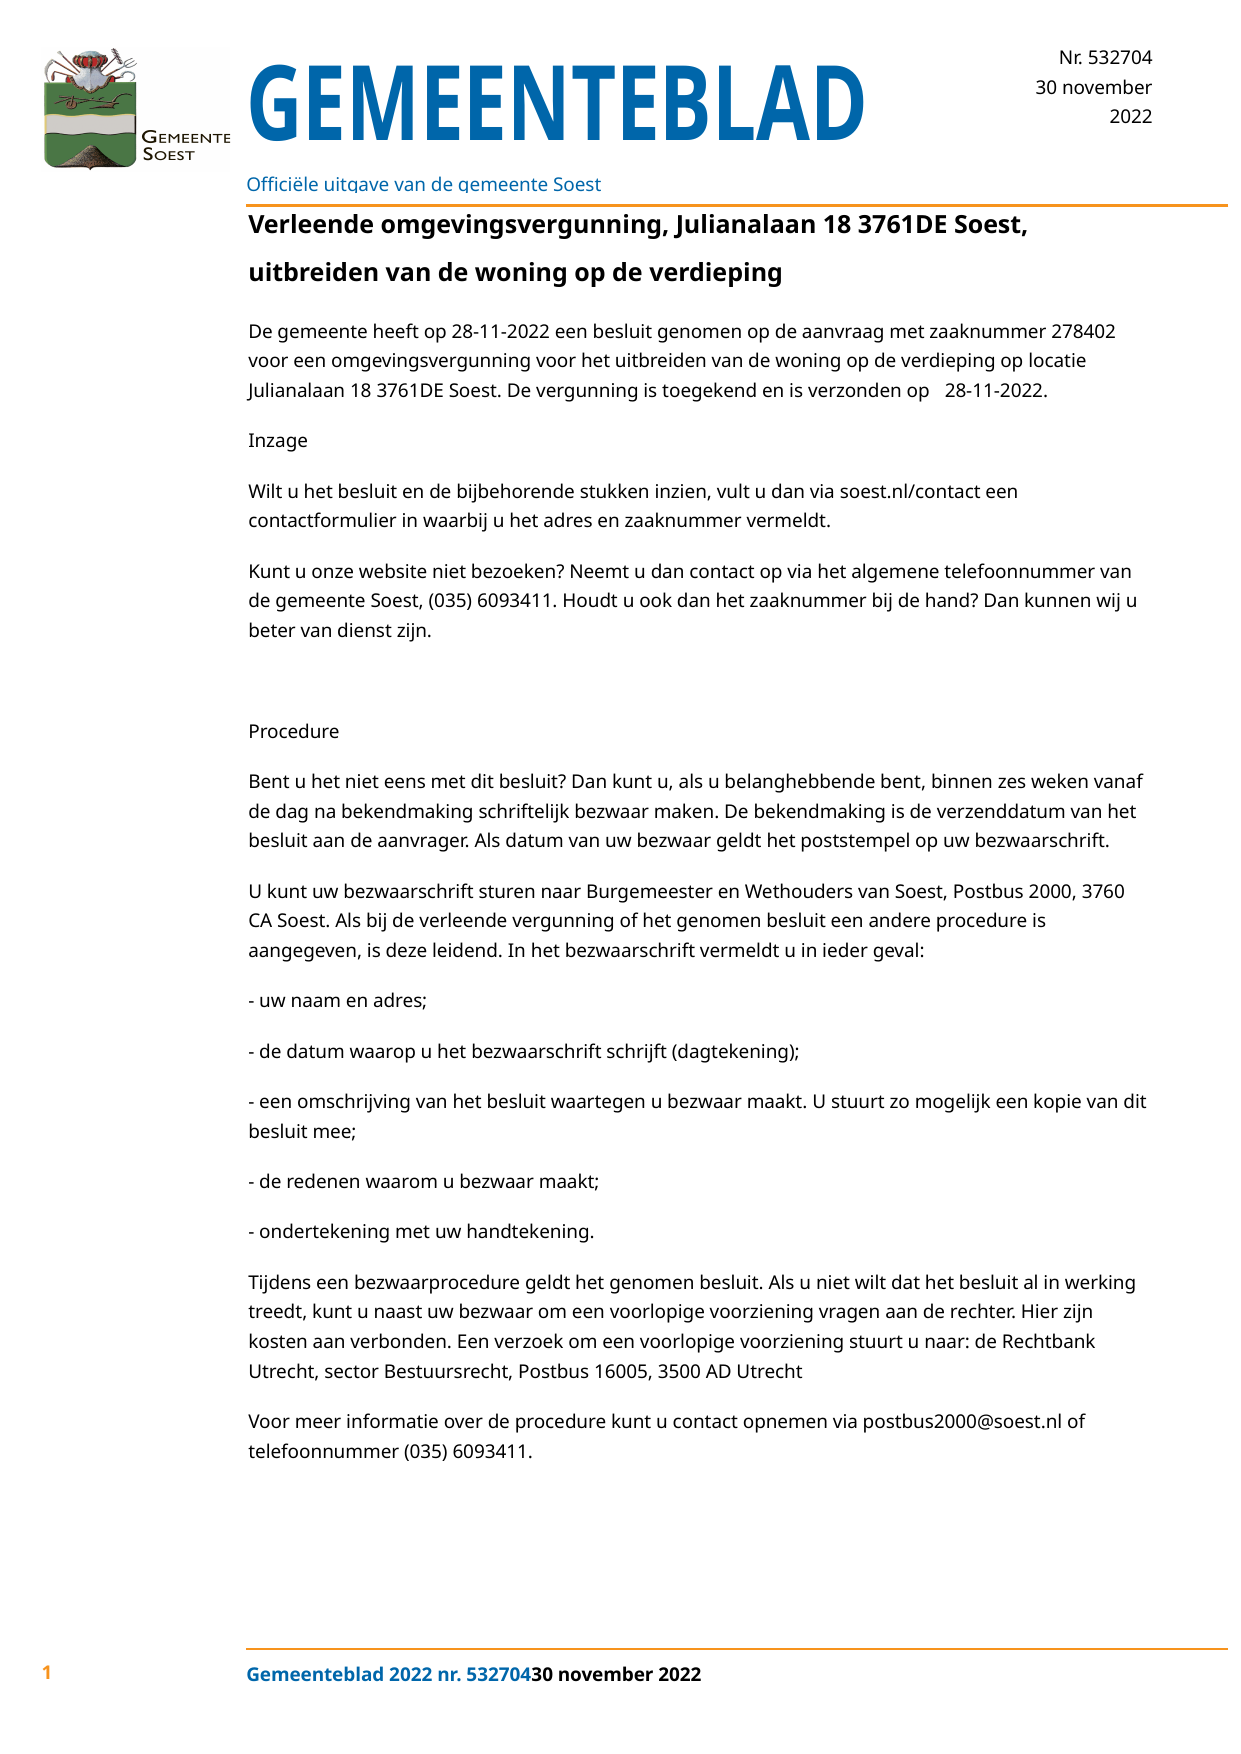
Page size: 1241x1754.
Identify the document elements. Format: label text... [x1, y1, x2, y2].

text De gemeente heeft op 28-11-2022 een besluit genomen op de aanvraag met zaaknummer 278402 voor een omgevingsvergunning voor het uitbreiden van de woning op de verdieping op locatie Julianalaan 18 3761DE Soest. De vergunning is toegekend en is verzonden op 28-11-2022. [248, 318, 1152, 403]
text - de datum waarop u het bezwaarschrift schrijft (dagtekening); [248, 1038, 1152, 1064]
text Tijdens een bezwaarprocedure geldt het genomen besluit. Als u niet wilt dat het besluit al in werking treedt, kunt u naast uw bezwaar om een voorlopige voorziening vragen aan de rechter. Hier zijn kosten aan verbonden. Een verzoek om een voorlopige voorziening stuurt u naar: de Rechtbank Utrecht, sector Bestuursrecht, Postbus 16005, 3500 AD Utrecht [248, 1269, 1152, 1384]
text - de redenen waarom u bezwaar maakt; [248, 1168, 1152, 1194]
text U kunt uw bezwaarschrift sturen naar Burgemeester en Wethouders van Soest, Postbus 2000, 3760 CA Soest. Als bij de verleende vergunning of het genomen besluit een andere procedure is aangegeven, is deze leidend. In het bezwaarschrift vermeldt u in ieder geval: [248, 878, 1152, 963]
text Kunt u onze website niet bezoeken? Neemt u dan contact op via het algemene telefoonnummer van de gemeente Soest, (035) 6093411. Houdt u ook dan het zaaknummer bij de hand? Dan kunnen wij u beter van dienst zijn. [248, 558, 1152, 643]
picture [41, 47, 231, 172]
text Inzage [248, 427, 1152, 453]
text Verleende omgevingsvergunning, Julianalaan 18 3761DE Soest, uitbreiden van de woning op de verdieping [248, 207, 1152, 288]
text Procedure [248, 718, 1152, 744]
text - een omschrijving van het besluit waartegen u bezwaar maakt. U stuurt zo mogelijk een kopie van dit besluit mee; [248, 1088, 1152, 1144]
text Wilt u het besluit en de bijbehorende stukken inzien, vult u dan via soest.nl/contact een contactformulier in waarbij u het adres en zaaknummer vermeldt. [248, 478, 1152, 533]
text - uw naam en adres; [248, 987, 1152, 1013]
text - ondertekening met uw handtekening. [248, 1219, 1152, 1244]
text Bent u het niet eens met dit besluit? Dan kunt u, als u belanghebbende bent, binnen zes weken vanaf de dag na bekendmaking schriftelijk bezwaar maken. De bekendmaking is de verzenddatum van het besluit aan de aanvrager. Als datum van uw bezwaar geldt het poststempel op uw bezwaarschrift. [248, 768, 1152, 853]
text Voor meer informatie over de procedure kunt u contact opnemen via postbus2000@soest.nl of telefoonnummer (035) 6093411. [248, 1408, 1152, 1464]
